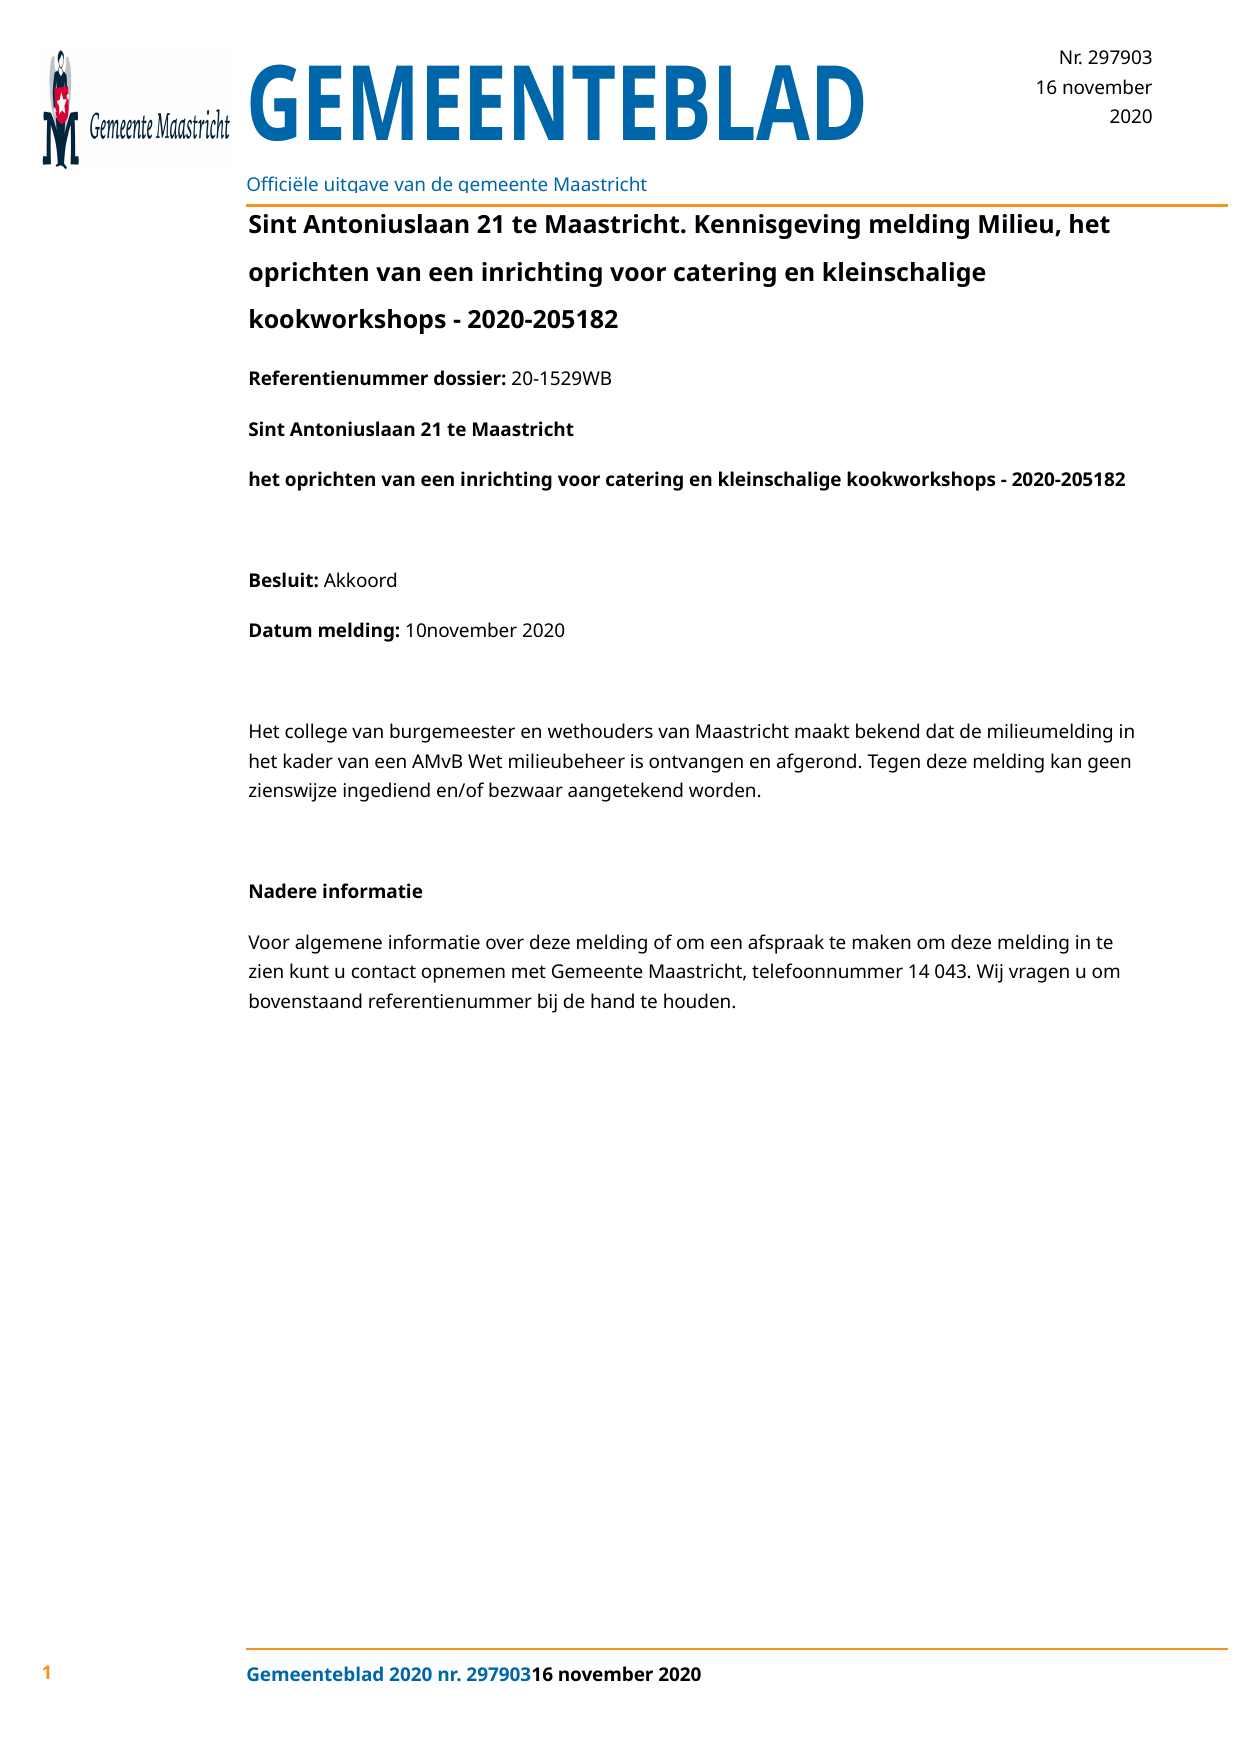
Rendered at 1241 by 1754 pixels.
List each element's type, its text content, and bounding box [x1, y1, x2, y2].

text Referentienummer dossier: 20-1529WB [248, 366, 1152, 391]
text Voor algemene informatie over deze melding of om een afspraak te maken om deze melding in te zien kunt u contact opnemen met Gemeente Maastricht, telefoonnummer 14 043. Wij vragen u om bovenstaand referentienummer bij de hand te houden. [248, 929, 1152, 1014]
text het oprichten van een inrichting voor catering en kleinschalige kookworkshops - 2020-205182 [248, 466, 1152, 492]
text Sint Antoniuslaan 21 te Maastricht [248, 416, 1152, 442]
text Sint Antoniuslaan 21 te Maastricht. Kennisgeving melding Milieu, het oprichten van een inrichting voor catering en kleinschalige kookworkshops - 2020-205182 [248, 207, 1152, 336]
picture [41, 47, 231, 172]
text Het college van burgemeester en wethouders van Maastricht maakt bekend dat de milieumelding in het kader van een AMvB Wet milieubeheer is ontvangen en afgerond. Tegen deze melding kan geen zienswijze ingediend en/of bezwaar aangetekend worden. [248, 718, 1152, 803]
text Besluit: Akkoord [248, 567, 1152, 593]
text Nadere informatie [248, 878, 1152, 904]
text Datum melding: 10november 2020 [248, 618, 1152, 643]
